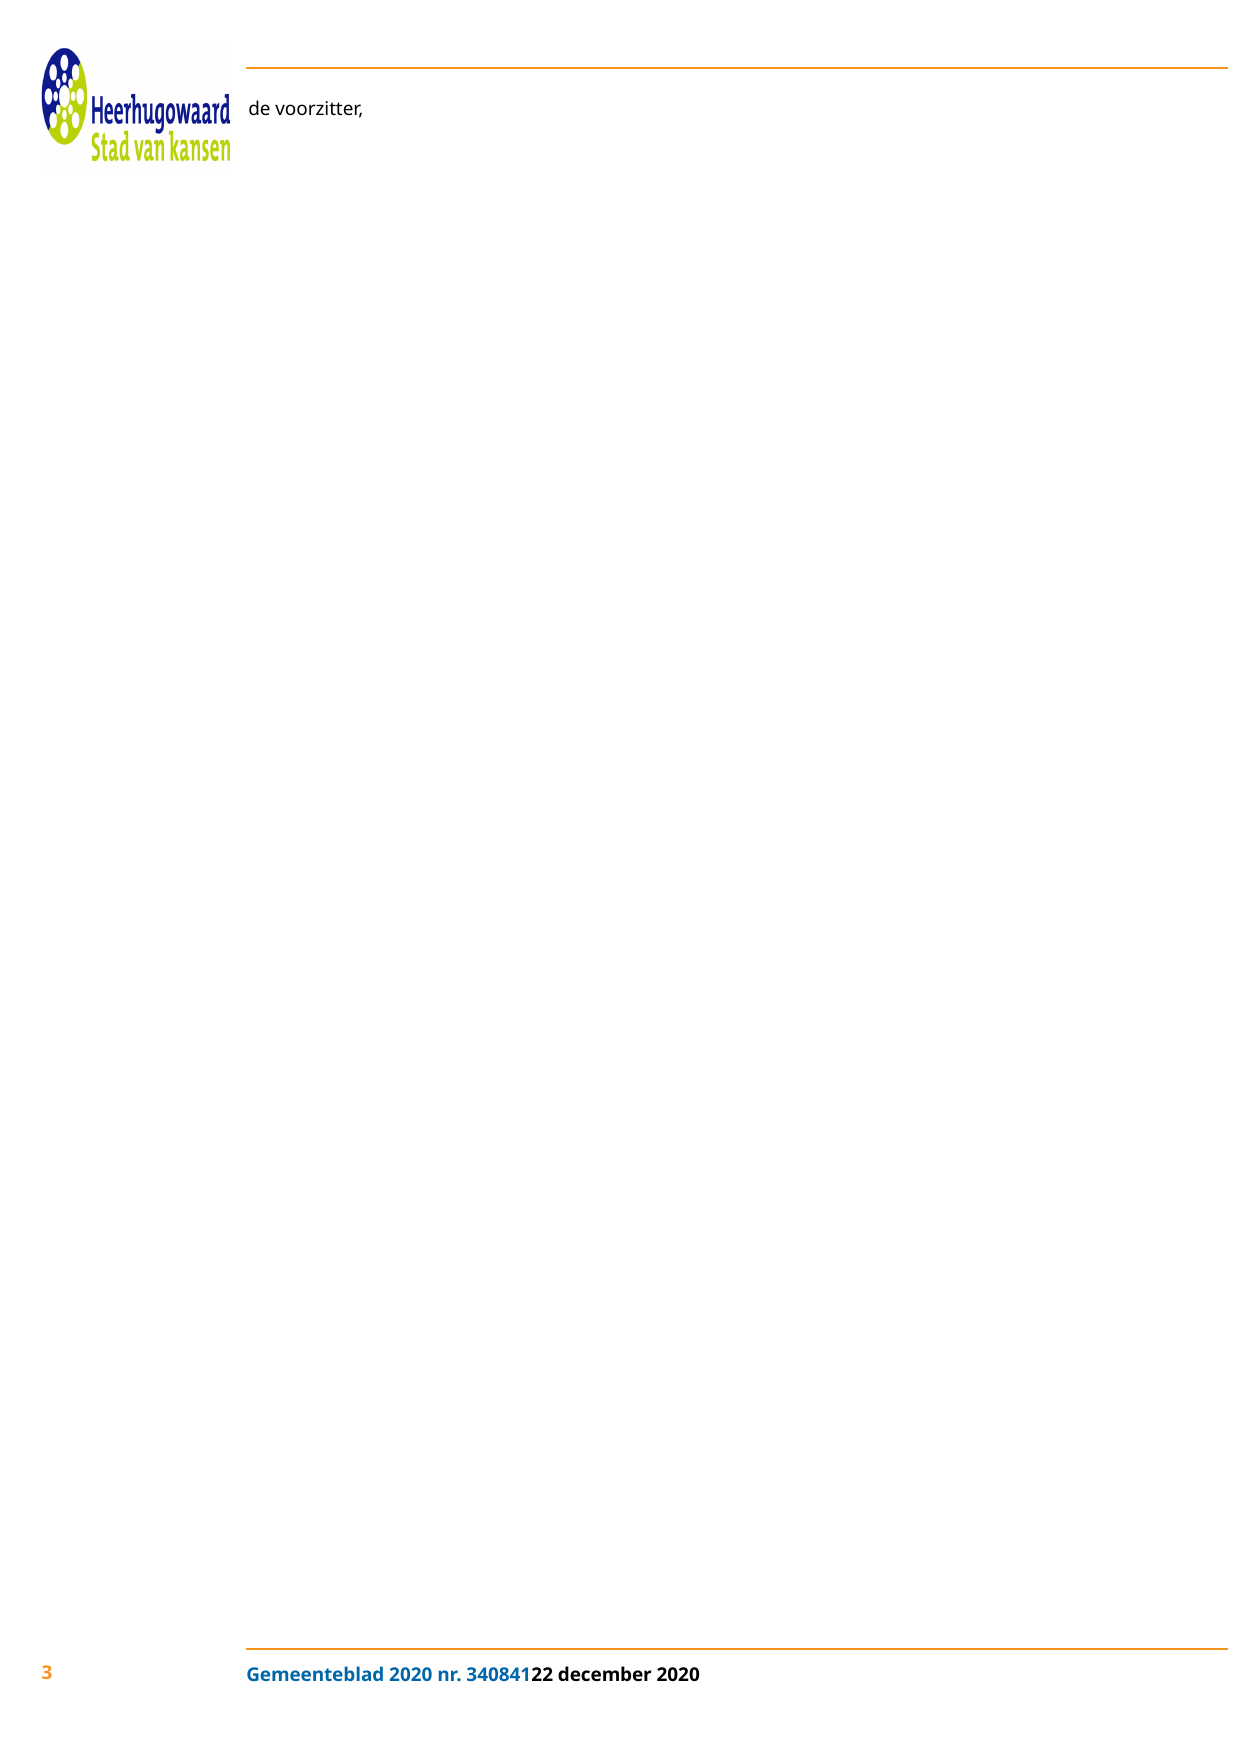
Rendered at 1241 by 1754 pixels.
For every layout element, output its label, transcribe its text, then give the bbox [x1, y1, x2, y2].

text de voorzitter, [248, 95, 1152, 121]
picture [41, 47, 231, 172]
